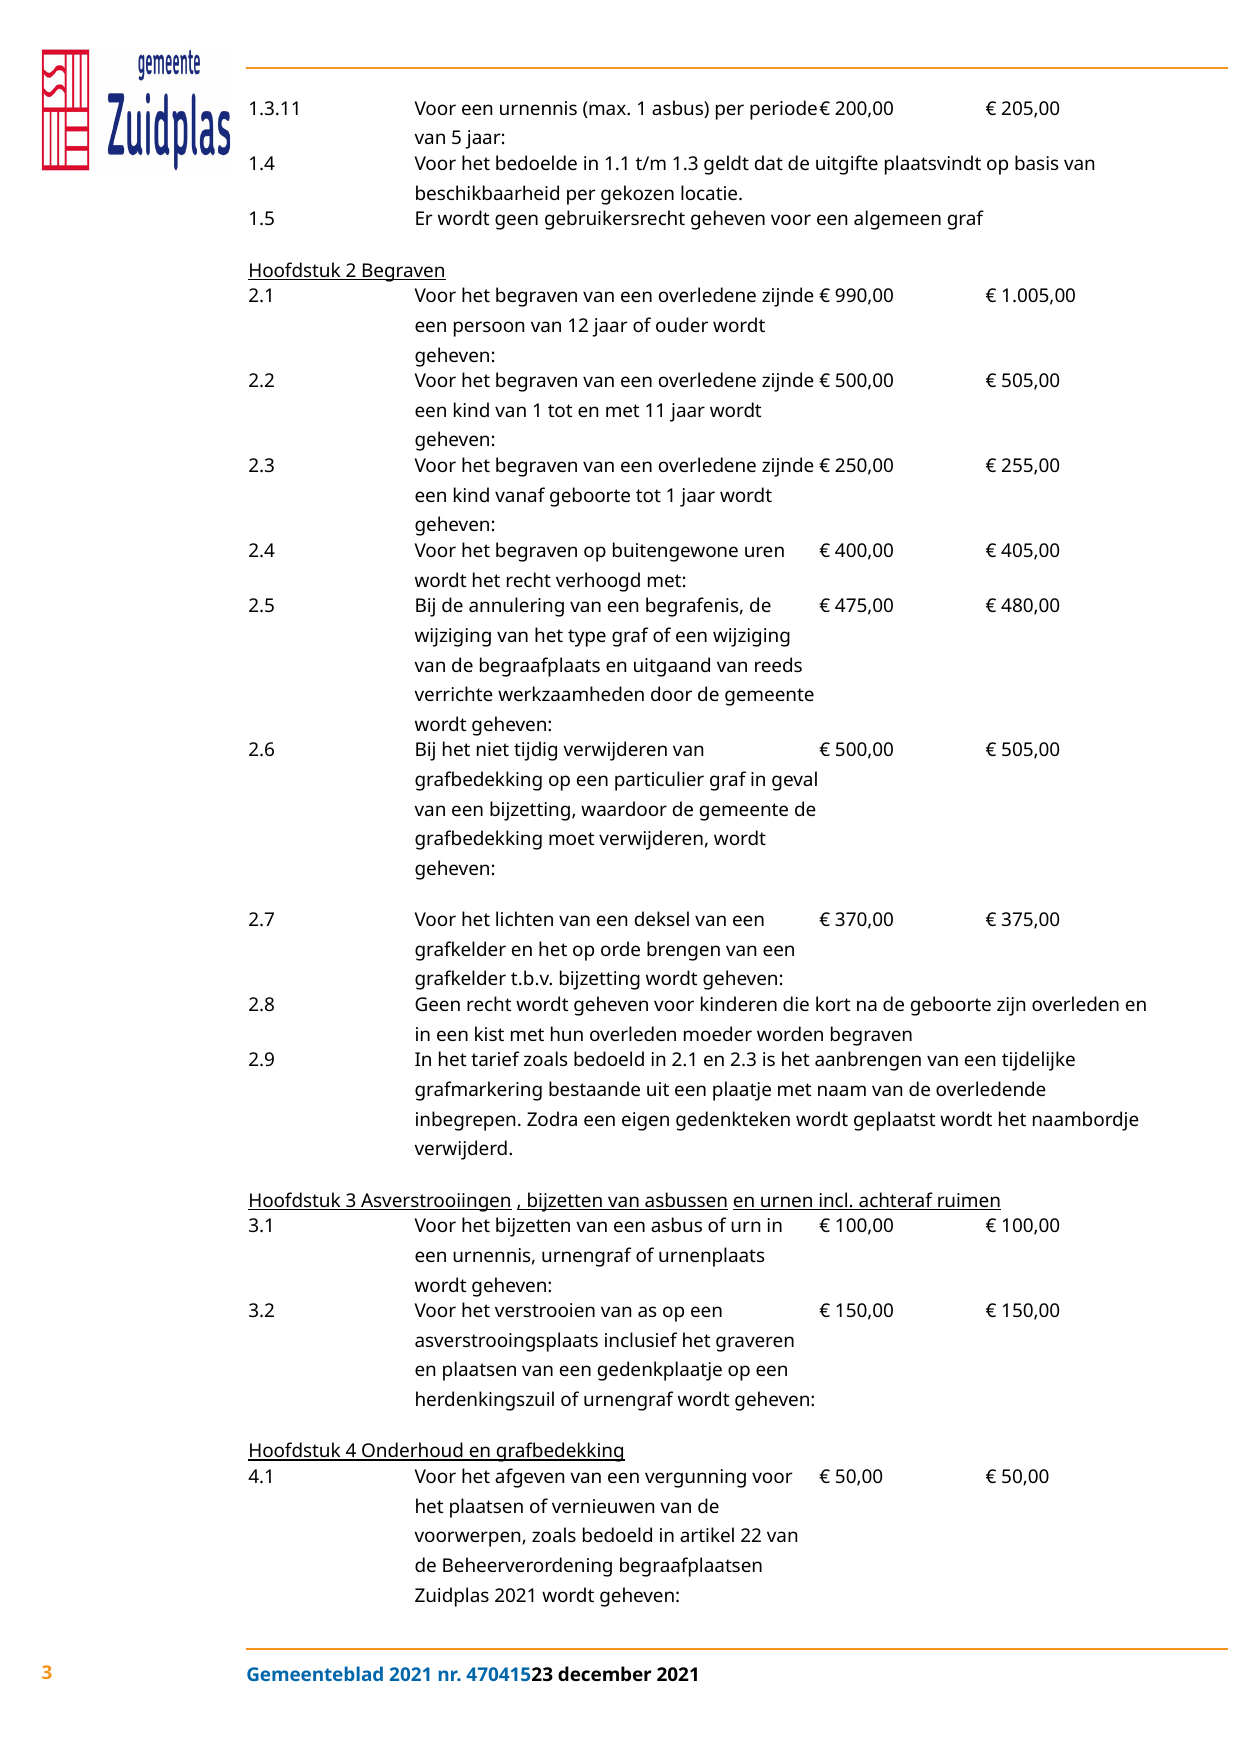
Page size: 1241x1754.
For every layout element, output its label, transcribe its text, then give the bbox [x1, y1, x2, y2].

table_cell [414, 881, 819, 906]
table_cell € 205,00 [985, 95, 1152, 150]
table_cell [819, 881, 985, 906]
table_cell Voor het begraven van een overledene zijnde een persoon van 12 jaar of ouder wordt geheven: [414, 283, 819, 367]
table_cell [414, 1161, 819, 1187]
table_cell € 370,00 [819, 906, 985, 991]
table_cell 3.1 [248, 1213, 414, 1297]
table_cell [248, 1412, 414, 1438]
table_cell € 255,00 [985, 453, 1152, 537]
table_cell 2.5 [248, 593, 414, 737]
table_cell 2.6 [248, 737, 414, 881]
table_cell Voor het begraven van een overledene zijnde een kind vanaf geboorte tot 1 jaar wordt geheven: [414, 453, 819, 537]
table_cell 2.2 [248, 368, 414, 452]
table_cell Hoofdstuk 2 Begraven [248, 257, 1152, 283]
table_cell € 505,00 [985, 737, 1152, 881]
table_cell 2.3 [248, 453, 414, 537]
table_cell Geen recht wordt geheven voor kinderen die kort na de geboorte zijn overleden en in een kist met hun overleden moeder worden begraven [414, 991, 1152, 1047]
table_cell € 405,00 [985, 537, 1152, 593]
table_cell [414, 1412, 819, 1438]
table_cell [985, 231, 1152, 257]
table_cell 4.1 [248, 1464, 414, 1607]
table_cell Voor het begraven van een overledene zijnde een kind van 1 tot en met 11 jaar wordt geheven: [414, 368, 819, 452]
table_cell [819, 231, 985, 257]
table_cell € 200,00 [819, 95, 985, 150]
table_cell 2.4 [248, 537, 414, 593]
table_cell € 480,00 [985, 593, 1152, 737]
table_cell 1.5 [248, 205, 414, 231]
table_cell [819, 1161, 985, 1187]
table_cell [985, 881, 1152, 906]
table_cell Er wordt geen gebruikersrecht geheven voor een algemeen graf [414, 205, 985, 231]
table_cell 2.1 [248, 283, 414, 367]
table_cell € 505,00 [985, 368, 1152, 452]
table_cell [248, 881, 414, 906]
table_cell Voor het lichten van een deksel van een grafkelder en het op orde brengen van een grafkelder t.b.v. bijzetting wordt geheven: [414, 906, 819, 991]
table_cell € 50,00 [819, 1464, 985, 1607]
table_cell [414, 231, 819, 257]
table_cell 2.8 [248, 991, 414, 1047]
table_cell € 50,00 [985, 1464, 1152, 1607]
table_cell Voor het verstrooien van as op een asverstrooingsplaats inclusief het graveren en plaatsen van een gedenkplaatje op een herdenkingszuil of urnengraf wordt geheven: [414, 1298, 819, 1412]
table_cell € 100,00 [985, 1213, 1152, 1297]
table_cell Hoofdstuk 3 Asverstrooiingen , bijzetten van asbussen en urnen incl. achteraf ruimen [248, 1187, 1152, 1213]
table_cell 1.4 [248, 150, 414, 205]
table_cell 2.7 [248, 906, 414, 991]
table_cell € 250,00 [819, 453, 985, 537]
table_cell [985, 1412, 1152, 1438]
table_cell € 150,00 [819, 1298, 985, 1412]
picture [41, 47, 231, 172]
table_cell [819, 1412, 985, 1438]
table_cell 3.2 [248, 1298, 414, 1412]
table_cell Bij de annulering van een begrafenis, de wijziging van het type graf of een wijziging van de begraafplaats en uitgaand van reeds verrichte werkzaamheden door de gemeente wordt geheven: [414, 593, 819, 737]
table_cell Voor een urnennis (max. 1 asbus) per periode van 5 jaar: [414, 95, 819, 150]
table_cell Hoofdstuk 4 Onderhoud en grafbedekking [248, 1438, 1152, 1463]
table_cell [248, 231, 414, 257]
table_cell € 500,00 [819, 368, 985, 452]
table_cell € 400,00 [819, 537, 985, 593]
table_cell In het tarief zoals bedoeld in 2.1 en 2.3 is het aanbrengen van een tijdelijke grafmarkering bestaande uit een plaatje met naam van de overledende inbegrepen. Zodra een eigen gedenkteken wordt geplaatst wordt het naambordje verwijderd. [414, 1047, 1152, 1161]
table_cell € 475,00 [819, 593, 985, 737]
table_cell 1.3.11 [248, 95, 414, 150]
table_cell Voor het bedoelde in 1.1 t/m 1.3 geldt dat de uitgifte plaatsvindt op basis van beschikbaarheid per gekozen locatie. [414, 150, 1152, 205]
table_cell € 100,00 [819, 1213, 985, 1297]
table_cell [985, 205, 1152, 231]
table_cell € 990,00 [819, 283, 985, 367]
table_cell € 375,00 [985, 906, 1152, 991]
table_cell Bij het niet tijdig verwijderen van grafbedekking op een particulier graf in geval van een bijzetting, waardoor de gemeente de grafbedekking moet verwijderen, wordt geheven: [414, 737, 819, 881]
table_cell € 150,00 [985, 1298, 1152, 1412]
table_cell € 1.005,00 [985, 283, 1152, 367]
table_cell [985, 1161, 1152, 1187]
table_cell € 500,00 [819, 737, 985, 881]
table_cell 2.9 [248, 1047, 414, 1161]
table_cell Voor het begraven op buitengewone uren wordt het recht verhoogd met: [414, 537, 819, 593]
table_cell Voor het afgeven van een vergunning voor het plaatsen of vernieuwen van de voorwerpen, zoals bedoeld in artikel 22 van de Beheerverordening begraafplaatsen Zuidplas 2021 wordt geheven: [414, 1464, 819, 1607]
table_cell Voor het bijzetten van een asbus of urn in een urnennis, urnengraf of urnenplaats wordt geheven: [414, 1213, 819, 1297]
table_cell [248, 1161, 414, 1187]
